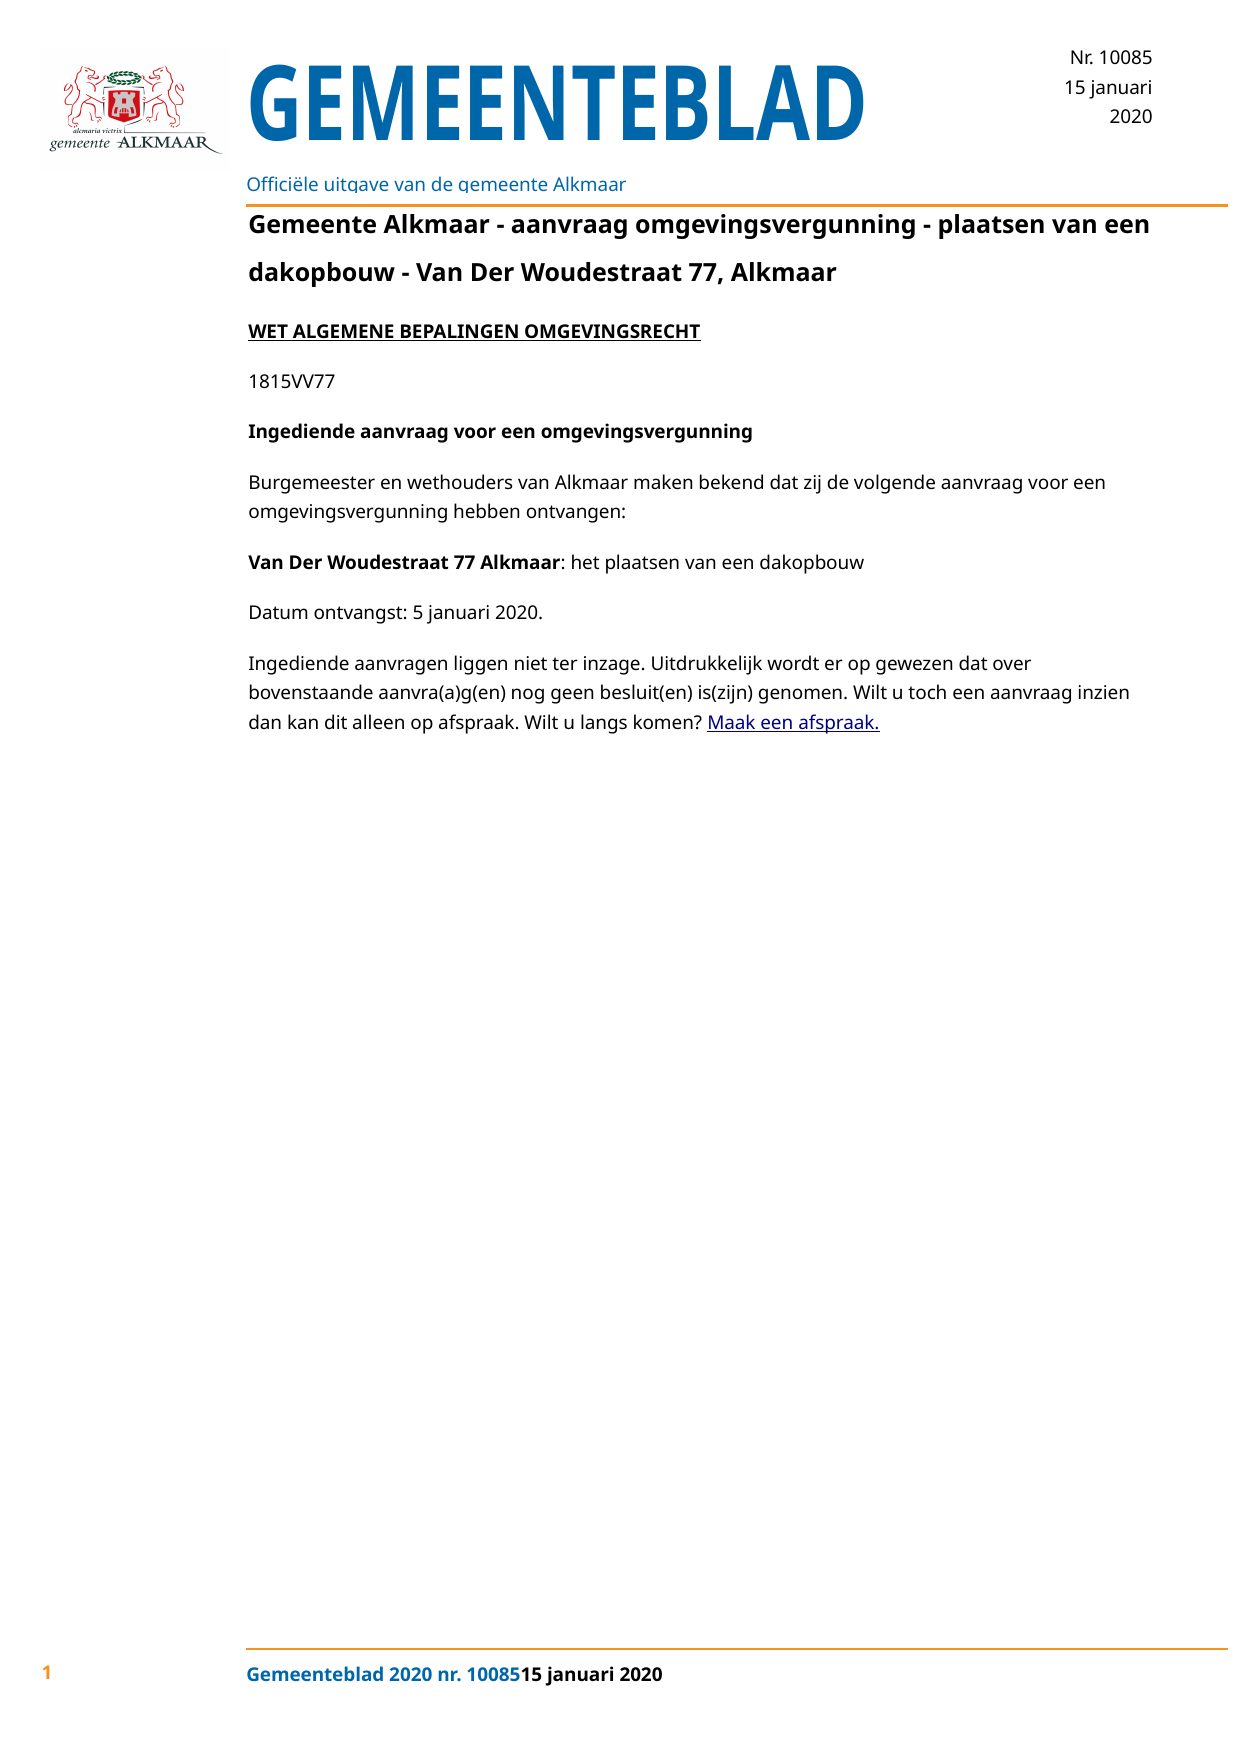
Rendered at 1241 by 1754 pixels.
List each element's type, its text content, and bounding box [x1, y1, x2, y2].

text Gemeente Alkmaar - aanvraag omgevingsvergunning - plaatsen van een dakopbouw - Van Der Woudestraat 77, Alkmaar [248, 207, 1152, 288]
text WET ALGEMENE BEPALINGEN OMGEVINGSRECHT [248, 318, 1152, 344]
text 1815VV77 [248, 368, 1152, 394]
text Burgemeester en wethouders van Alkmaar maken bekend dat zij de volgende aanvraag voor een omgevingsvergunning hebben ontvangen: [248, 469, 1152, 524]
text Ingediende aanvragen liggen niet ter inzage. Uitdrukkelijk wordt er op gewezen dat over bovenstaande aanvra(a)g(en) nog geen besluit(en) is(zijn) genomen. Wilt u toch een aanvraag inzien dan kan dit alleen op afspraak. Wilt u langs komen? Maak een afspraak. [248, 650, 1152, 735]
text Datum ontvangst: 5 januari 2020. [248, 599, 1152, 625]
text Van Der Woudestraat 77 Alkmaar: het plaatsen van een dakopbouw [248, 549, 1152, 575]
text Ingediende aanvraag voor een omgevingsvergunning [248, 419, 1152, 444]
picture [41, 47, 231, 172]
